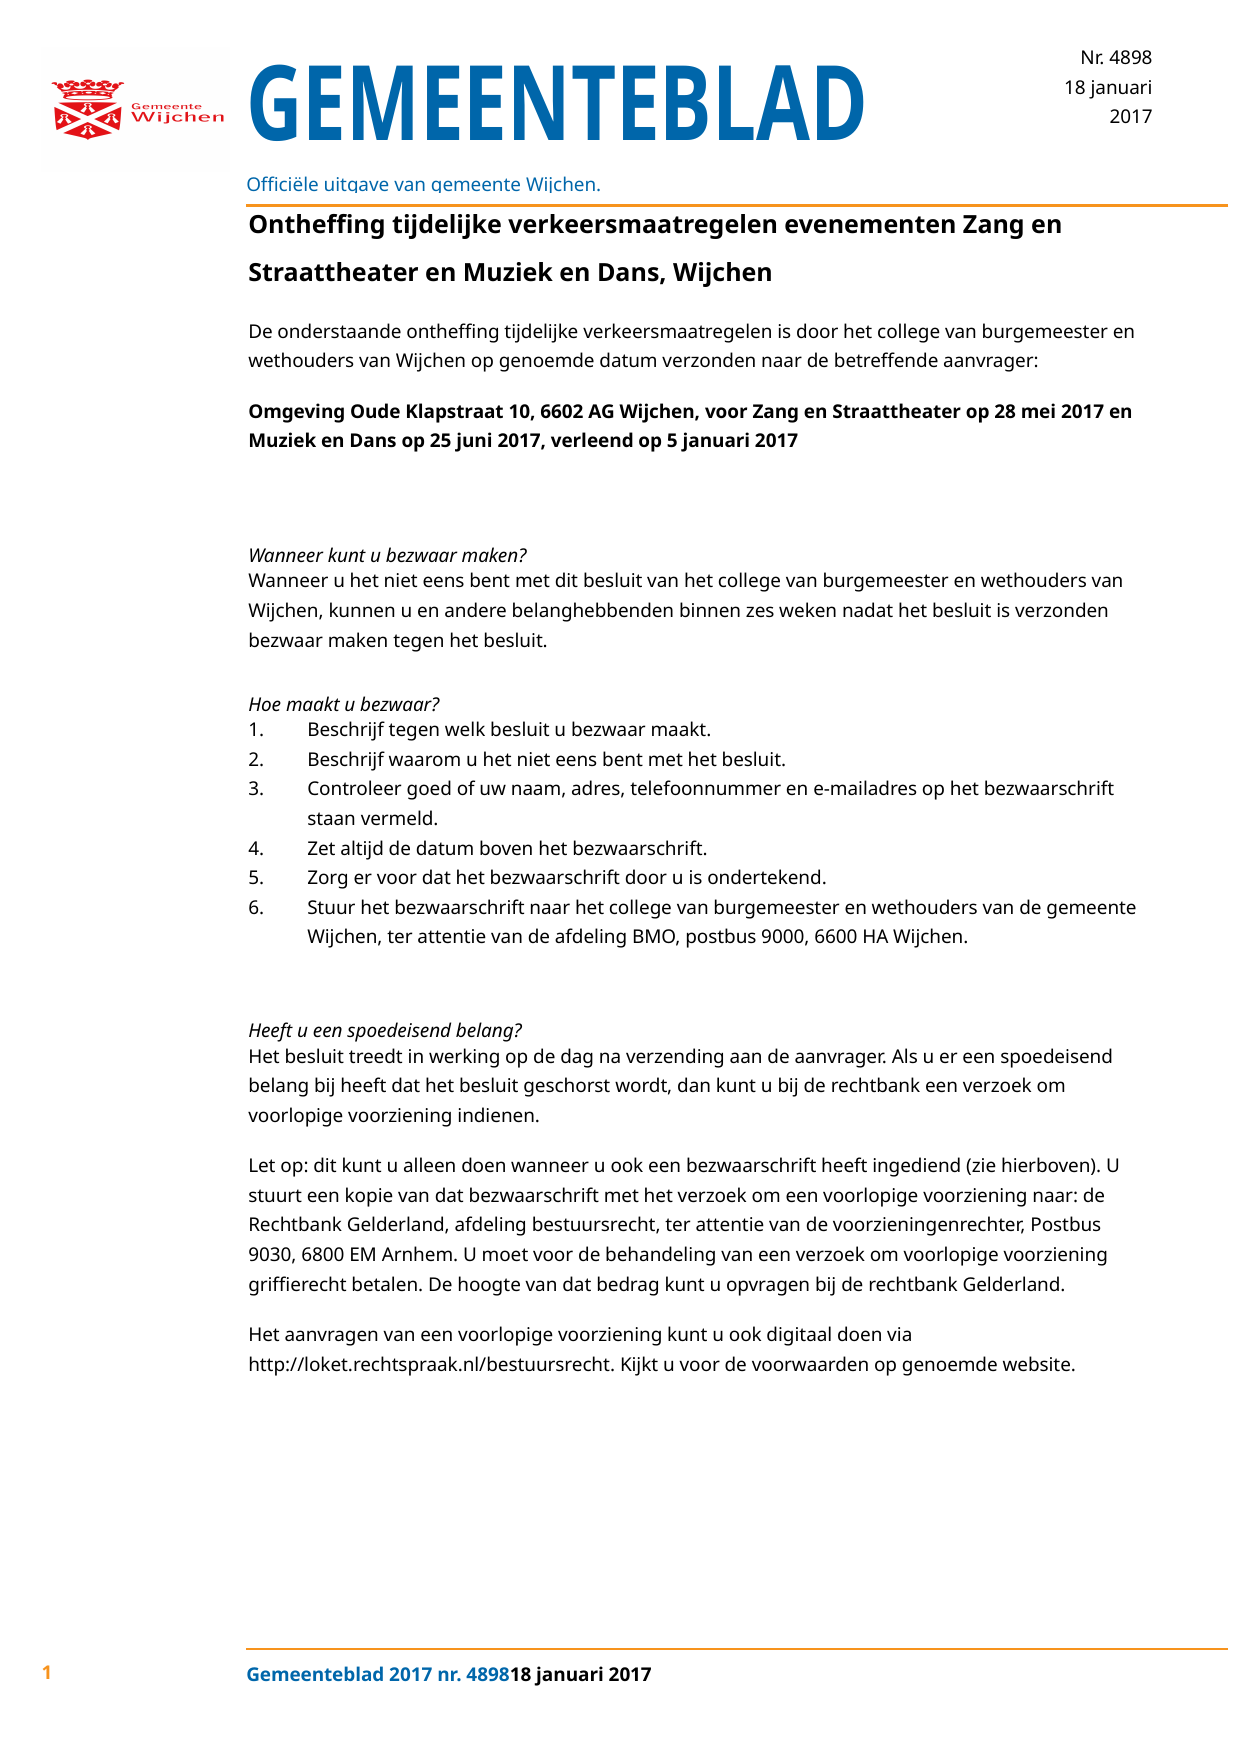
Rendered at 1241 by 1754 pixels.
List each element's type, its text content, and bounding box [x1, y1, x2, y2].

text Wanneer kunt u bezwaar maken? [248, 542, 1152, 568]
list Controleer goed of uw naam, adres, telefoonnummer en e-mailadres op het bezwaarschrift staan vermeld. [248, 776, 1152, 831]
text Hoe maakt u bezwaar? [248, 691, 1152, 716]
list Beschrijf tegen welk besluit u bezwaar maakt. [248, 716, 1152, 742]
list Zorg er voor dat het bezwaarschrift door u is ondertekend. [248, 864, 1152, 890]
list Beschrijf waarom u het niet eens bent met het besluit. [248, 746, 1152, 772]
picture [41, 47, 231, 172]
text De onderstaande ontheffing tijdelijke verkeersmaatregelen is door het college van burgemeester en wethouders van Wijchen op genoemde datum verzonden naar de betreffende aanvrager: [248, 318, 1152, 373]
text Wanneer u het niet eens bent met dit besluit van het college van burgemeester en wethouders van Wijchen, kunnen u en andere belanghebbenden binnen zes weken nadat het besluit is verzonden bezwaar maken tegen het besluit. [248, 568, 1152, 652]
list Stuur het bezwaarschrift naar het college van burgemeester en wethouders van de gemeente Wijchen, ter attentie van de afdeling BMO, postbus 9000, 6600 HA Wijchen. [248, 894, 1152, 949]
text Omgeving Oude Klapstraat 10, 6602 AG Wijchen, voor Zang en Straattheater op 28 mei 2017 en Muziek en Dans op 25 juni 2017, verleend op 5 januari 2017 [248, 398, 1152, 453]
text Ontheffing tijdelijke verkeersmaatregelen evenementen Zang en Straattheater en Muziek en Dans, Wijchen [248, 207, 1152, 288]
list Zet altijd de datum boven het bezwaarschrift. [248, 835, 1152, 861]
text Heeft u een spoedeisend belang? [248, 1017, 1152, 1043]
text Het besluit treedt in werking op de dag na verzending aan de aanvrager. Als u er een spoedeisend belang bij heeft dat het besluit geschorst wordt, dan kunt u bij de rechtbank een verzoek om voorlopige voorziening indienen. [248, 1043, 1152, 1128]
text Let op: dit kunt u alleen doen wanneer u ook een bezwaarschrift heeft ingediend (zie hierboven). U stuurt een kopie van dat bezwaarschrift met het verzoek om een voorlopige voorziening naar: de Rechtbank Gelderland, afdeling bestuursrecht, ter attentie van de voorzieningenrechter, Postbus 9030, 6800 EM Arnhem. U moet voor de behandeling van een verzoek om voorlopige voorziening griffierecht betalen. De hoogte van dat bedrag kunt u opvragen bij de rechtbank Gelderland. [248, 1152, 1152, 1296]
text Het aanvragen van een voorlopige voorziening kunt u ook digitaal doen via http://loket.rechtspraak.nl/bestuursrecht. Kijkt u voor de voorwaarden op genoemde website. [248, 1321, 1152, 1376]
